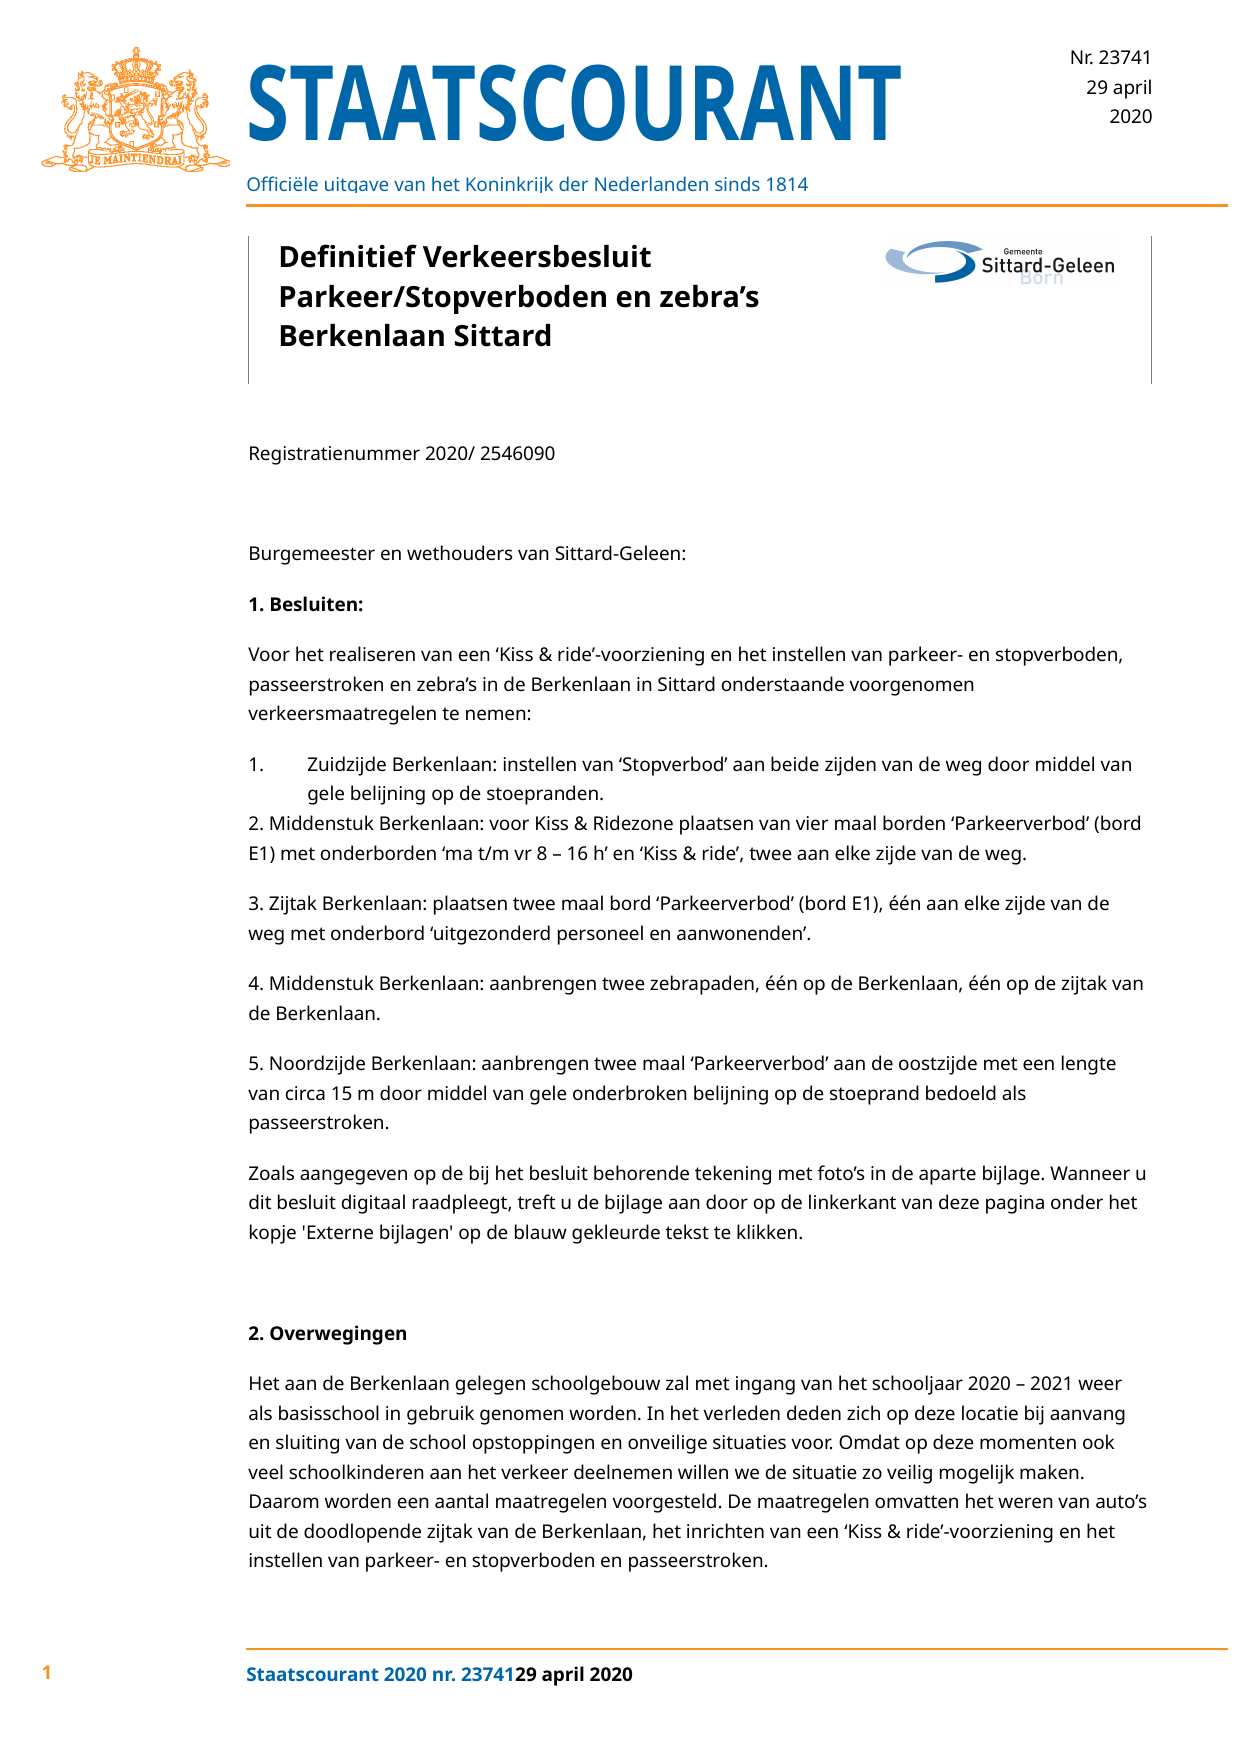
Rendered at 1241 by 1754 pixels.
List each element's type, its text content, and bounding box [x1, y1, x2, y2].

table_header Definitief Verkeersbesluit Parkeer/Stopverboden en zebra’s Berkenlaan Sittard [249, 236, 850, 384]
picture [882, 236, 1119, 289]
text 1. Besluiten: [248, 591, 1152, 617]
text 2. Overwegingen [248, 1320, 1152, 1345]
text Registratienummer 2020/ 2546090 [248, 440, 1152, 465]
text 4. Middenstuk Berkenlaan: aanbrengen twee zebrapaden, één op de Berkenlaan, één op de zijtak van de Berkenlaan. [248, 970, 1152, 1025]
text Het aan de Berkenlaan gelegen schoolgebouw zal met ingang van het schooljaar 2020 – 2021 weer als basisschool in gebruik genomen worden. In het verleden deden zich op deze locatie bij aanvang en sluiting van de school opstoppingen en onveilige situaties voor. Omdat op deze momenten ook veel schoolkinderen aan het verkeer deelnemen willen we de situatie zo veilig mogelijk maken. Daarom worden een aantal maatregelen voorgesteld. De maatregelen omvatten het weren van auto’s uit de doodlopende zijtak van de Berkenlaan, het inrichten van een ‘Kiss & ride’-voorziening en het instellen van parkeer- en stopverboden en passeerstroken. [248, 1370, 1152, 1573]
text 3. Zijtak Berkenlaan: plaatsen twee maal bord ‘Parkeerverbod’ (bord E1), één aan elke zijde van de weg met onderbord ‘uitgezonderd personeel en aanwonenden’. [248, 890, 1152, 945]
text 2. Middenstuk Berkenlaan: voor Kiss & Ridezone plaatsen van vier maal borden ‘Parkeerverbod’ (bord E1) met onderborden ‘ma t/m vr 8 – 16 h’ en ‘Kiss & ride’, twee aan elke zijde van de weg. [248, 810, 1152, 865]
text Zoals aangegeven op de bij het besluit behorende tekening met foto’s in de aparte bijlage. Wanneer u dit besluit digitaal raadpleegt, treft u de bijlage aan door op de linkerkant van deze pagina onder het kopje 'Externe bijlagen' op de blauw gekleurde tekst te klikken. [248, 1160, 1152, 1244]
list Zuidzijde Berkenlaan: instellen van ‘Stopverbod’ aan beide zijden van de weg door middel van gele belijning op de stoepranden. [248, 751, 1152, 806]
text 5. Noordzijde Berkenlaan: aanbrengen twee maal ‘Parkeerverbod’ aan de oostzijde met een lengte van circa 15 m door middel van gele onderbroken belijning op de stoeprand bedoeld als passeerstroken. [248, 1050, 1152, 1135]
text Voor het realiseren van een ‘Kiss & ride’-voorziening en het instellen van parkeer- en stopverboden, passeerstroken en zebra’s in de Berkenlaan in Sittard onderstaande voorgenomen verkeersmaatregelen te nemen: [248, 641, 1152, 726]
picture [41, 47, 231, 172]
text Burgemeester en wethouders van Sittard-Geleen: [248, 541, 1152, 566]
table_header [850, 236, 1151, 384]
